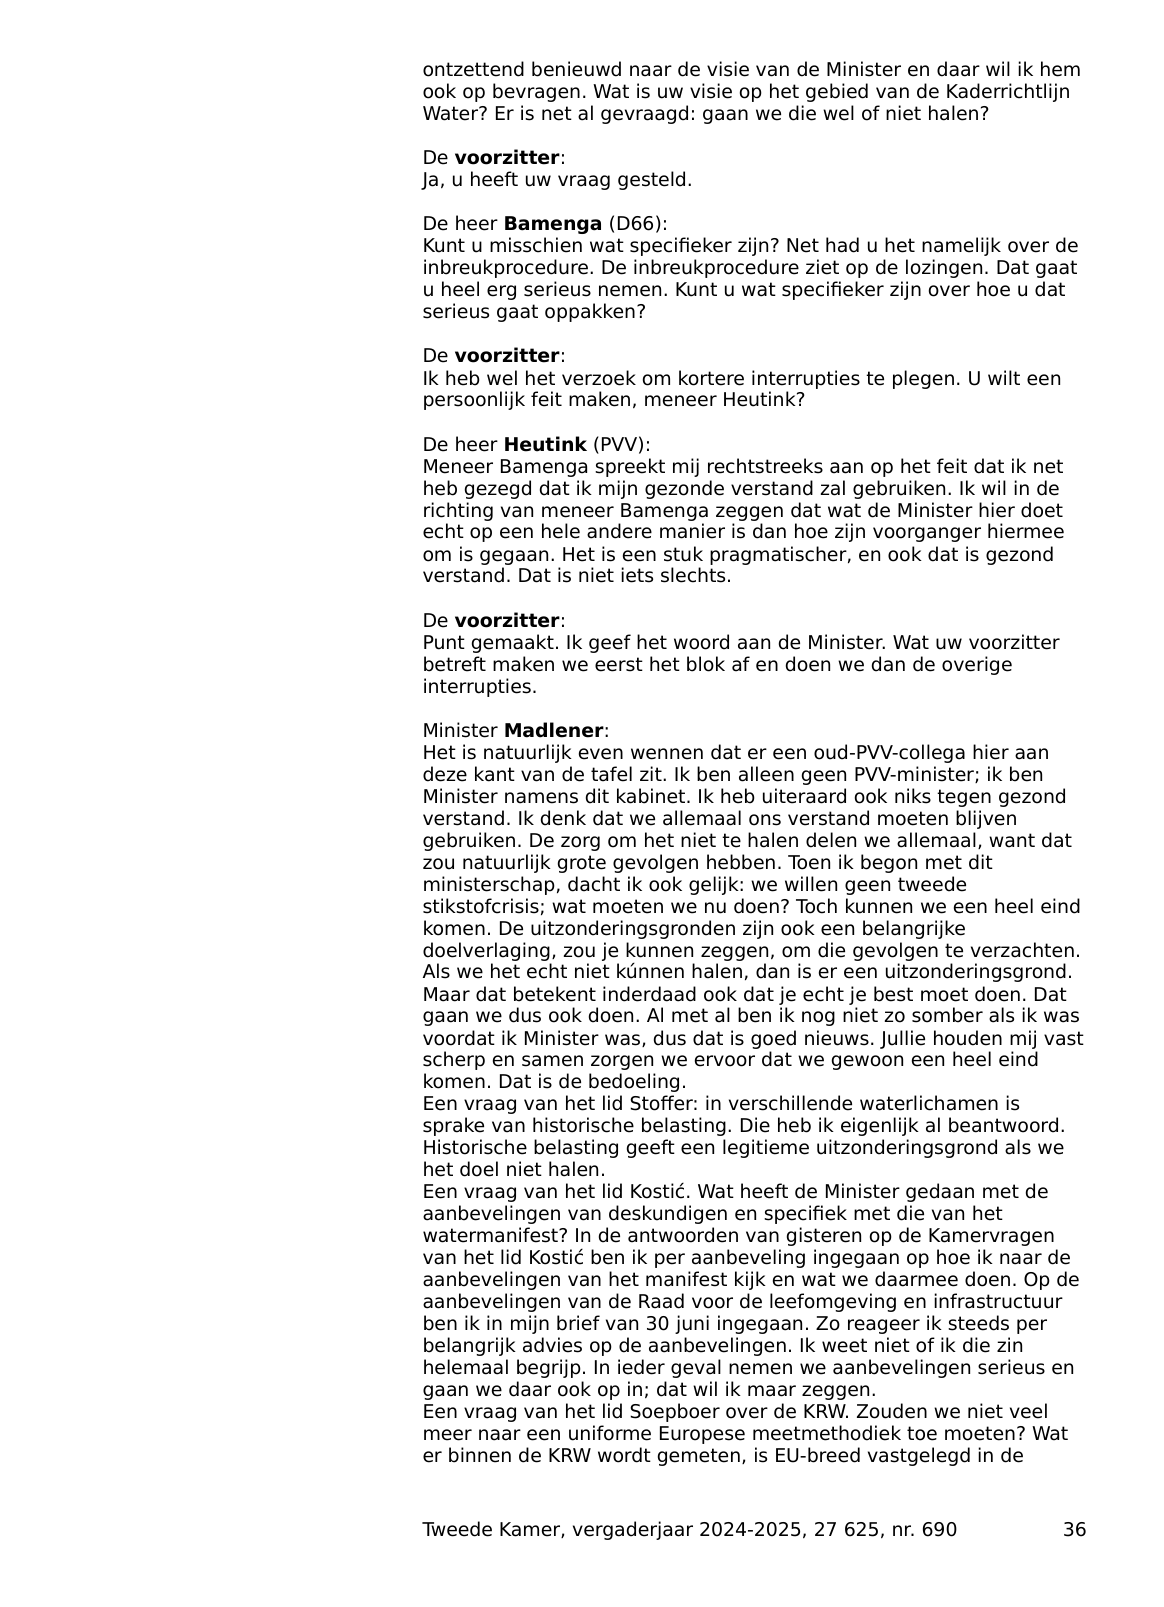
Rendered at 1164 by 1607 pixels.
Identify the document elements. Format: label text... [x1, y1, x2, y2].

text Ja, u heeft uw vraag gesteld. [422, 169, 1087, 191]
text Kunt u misschien wat specifieker zijn? Net had u het namelijk over de inbreukprocedure. De inbreukprocedure ziet op de lozingen. Dat gaat u heel erg serieus nemen. Kunt u wat specifieker zijn over hoe u dat serieus gaat oppakken? [422, 235, 1087, 323]
text De voorzitter: [422, 345, 1087, 367]
text Minister Madlener: [422, 720, 1087, 742]
text Een vraag van het lid Soepboer over de KRW. Zouden we niet veel meer naar een uniforme Europese meetmethodiek toe moeten? Wat er binnen de KRW wordt gemeten, is EU-breed vastgelegd in de [422, 1401, 1087, 1467]
text Meneer Bamenga spreekt mij rechtstreeks aan op het feit dat ik net heb gezegd dat ik mijn gezonde verstand zal gebruiken. Ik wil in de richting van meneer Bamenga zeggen dat wat de Minister hier doet echt op een hele andere manier is dan hoe zijn voorganger hiermee om is gegaan. Het is een stuk pragmatischer, en ook dat is gezond verstand. Dat is niet iets slechts. [422, 456, 1087, 587]
text Een vraag van het lid Kostić. Wat heeft de Minister gedaan met de aanbevelingen van deskundigen en specifiek met die van het watermanifest? In de antwoorden van gisteren op de Kamervragen van het lid Kostić ben ik per aanbeveling ingegaan op hoe ik naar de aanbevelingen van het manifest kijk en wat we daarmee doen. Op de aanbevelingen van de Raad voor de leefomgeving en infrastructuur ben ik in mijn brief van 30 juni ingegaan. Zo reageer ik steeds per belangrijk advies op de aanbevelingen. Ik weet niet of ik die zin helemaal begrijp. In ieder geval nemen we aanbevelingen serieus en gaan we daar ook op in; dat wil ik maar zeggen. [422, 1181, 1087, 1401]
text Punt gemaakt. Ik geef het woord aan de Minister. Wat uw voorzitter betreft maken we eerst het blok af en doen we dan de overige interrupties. [422, 632, 1087, 697]
text Een vraag van het lid Stoffer: in verschillende waterlichamen is sprake van historische belasting. Die heb ik eigenlijk al beantwoord. Historische belasting geeft een legitieme uitzonderingsgrond als we het doel niet halen. [422, 1093, 1087, 1181]
text De heer Heutink (PVV): [422, 433, 1087, 456]
text Ik heb wel het verzoek om kortere interrupties te plegen. U wilt een persoonlijk feit maken, meneer Heutink? [422, 367, 1087, 411]
text ontzettend benieuwd naar de visie van de Minister en daar wil ik hem ook op bevragen. Wat is uw visie op het gebied van de Kaderrichtlijn Water? Er is net al gevraagd: gaan we die wel of niet halen? [422, 59, 1087, 125]
text De voorzitter: [422, 147, 1087, 169]
text De heer Bamenga (D66): [422, 213, 1087, 235]
text De voorzitter: [422, 609, 1087, 632]
text Het is natuurlijk even wennen dat er een oud-PVV-collega hier aan deze kant van de tafel zit. Ik ben alleen geen PVV-minister; ik ben Minister namens dit kabinet. Ik heb uiteraard ook niks tegen gezond verstand. Ik denk dat we allemaal ons verstand moeten blijven gebruiken. De zorg om het niet te halen delen we allemaal, want dat zou natuurlijk grote gevolgen hebben. Toen ik begon met dit ministerschap, dacht ik ook gelijk: we willen geen tweede stikstofcrisis; wat moeten we nu doen? Toch kunnen we een heel eind komen. De uitzonderingsgronden zijn ook een belangrijke doelverlaging, zou je kunnen zeggen, om die gevolgen te verzachten. Als we het echt niet kúnnen halen, dan is er een uitzonderingsgrond. Maar dat betekent inderdaad ook dat je echt je best moet doen. Dat gaan we dus ook doen. Al met al ben ik nog niet zo somber als ik was voordat ik Minister was, dus dat is goed nieuws. Jullie houden mij vast scherp en samen zorgen we ervoor dat we gewoon een heel eind komen. Dat is de bedoeling. [422, 742, 1087, 1093]
